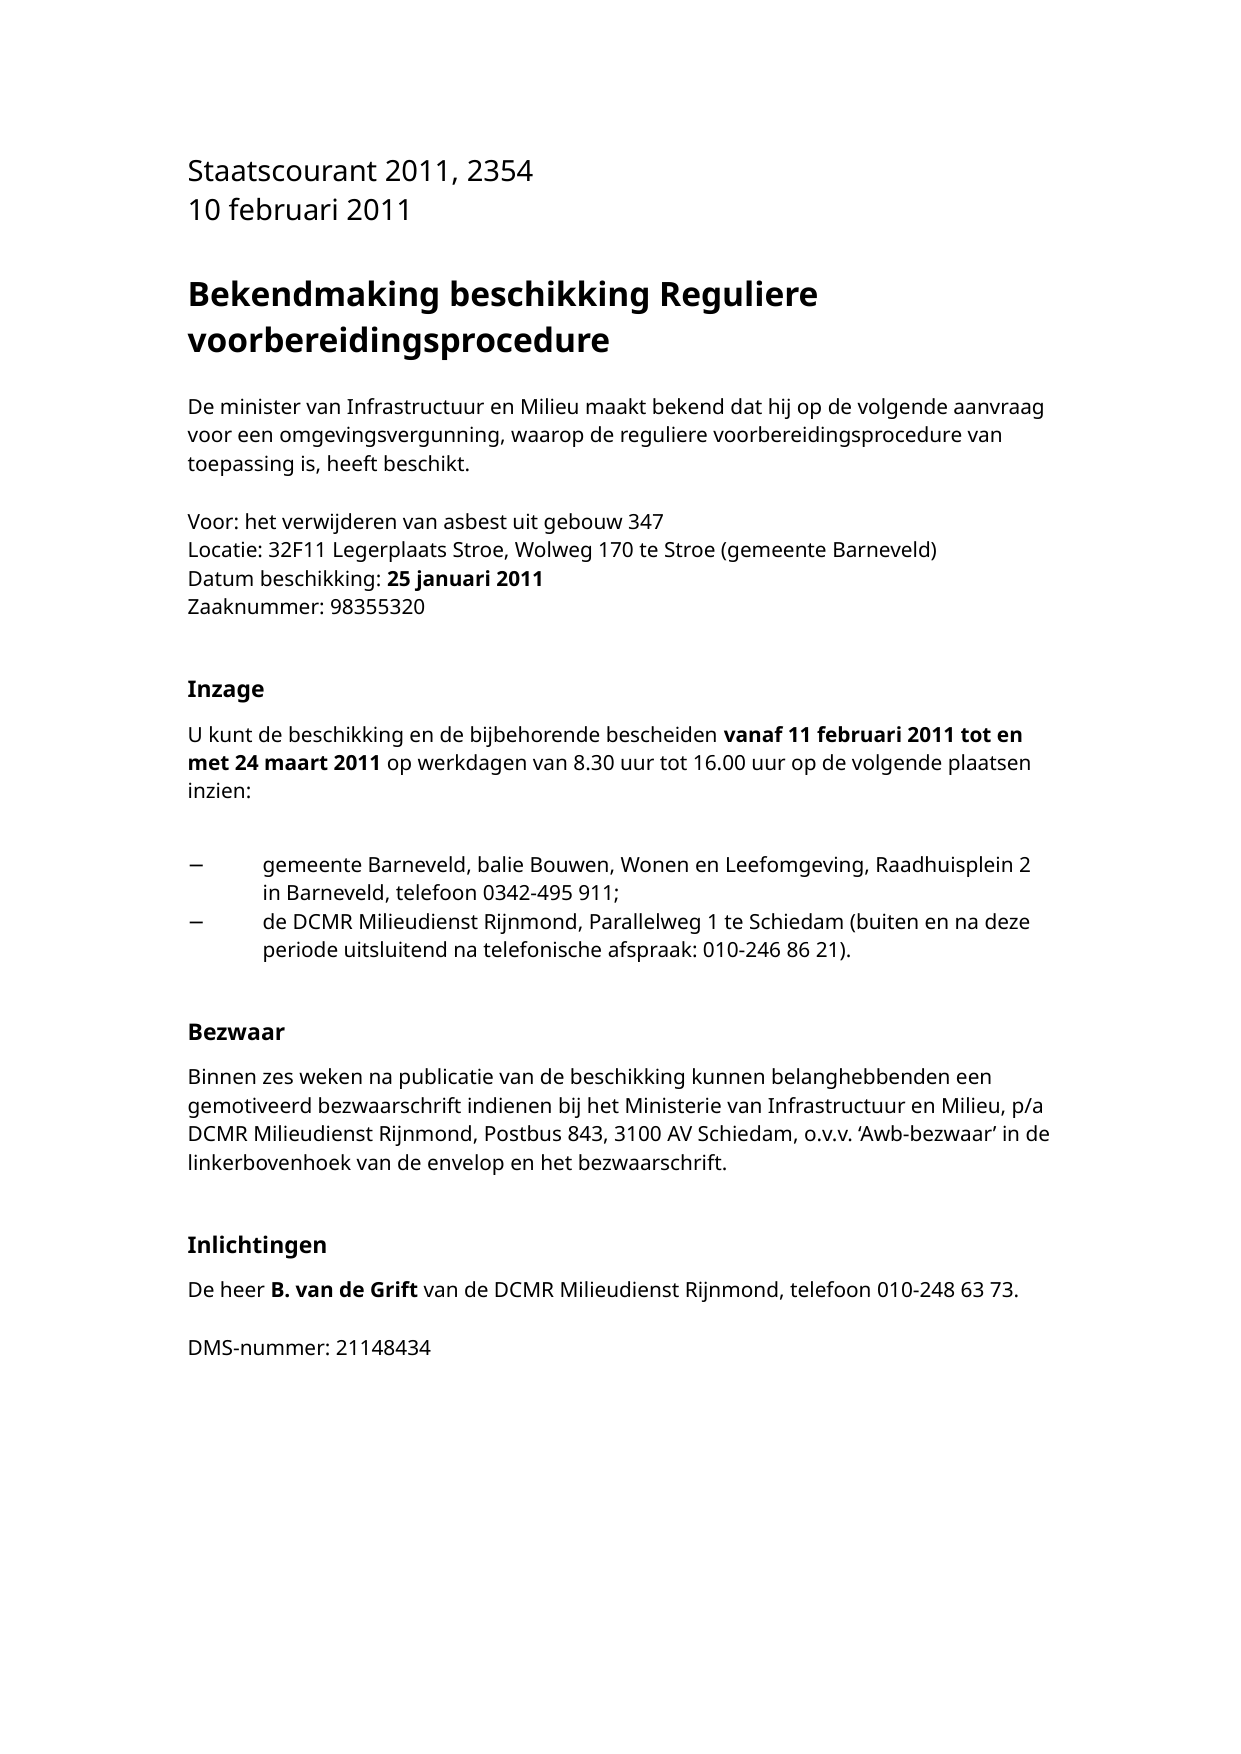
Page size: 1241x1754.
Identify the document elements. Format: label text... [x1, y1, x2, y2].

text Voor: het verwijderen van asbest uit gebouw 347 [187, 507, 1053, 536]
subtitle Inlichtingen [187, 1229, 1053, 1260]
subtitle Inzage [187, 673, 1053, 705]
text Locatie: 32F11 Legerplaats Stroe, Wolweg 170 te Stroe (gemeente Barneveld) [187, 536, 1053, 564]
text Zaaknummer: 98355320 [187, 592, 1053, 621]
list de DCMR Milieudienst Rijnmond, Parallelweg 1 te Schiedam (buiten en na deze periode uitsluitend na telefonische afspraak: 010-246 86 21). [187, 907, 1053, 964]
text 10 februari 2011 [187, 190, 1053, 229]
text U kunt de beschikking en de bijbehorende bescheiden vanaf 11 februari 2011 tot en met 24 maart 2011 op werkdagen van 8.30 uur tot 16.00 uur op de volgende plaatsen inzien: [187, 720, 1053, 805]
text Staatscourant 2011, 2354 [187, 150, 1053, 190]
text Binnen zes weken na publicatie van de beschikking kunnen belanghebbenden een gemotiveerd bezwaarschrift indienen bij het Ministerie van Infrastructuur en Milieu, p/a DCMR Milieudienst Rijnmond, Postbus 843, 3100 AV Schiedam, o.v.v. ‘Awb-bezwaar’ in de linkerbovenhoek van de envelop en het bezwaarschrift. [187, 1062, 1053, 1176]
text De heer B. van de Grift van de DCMR Milieudienst Rijnmond, telefoon 010-248 63 73. [187, 1275, 1053, 1303]
text De minister van Infrastructuur en Milieu maakt bekend dat hij op de volgende aanvraag voor een omgevingsvergunning, waarop de reguliere voorbereidingsprocedure van toepassing is, heeft beschikt. [187, 392, 1053, 477]
text DMS-nummer: 21148434 [187, 1333, 1053, 1362]
subtitle Bekendmaking beschikking Reguliere voorbereidingsprocedure [187, 271, 1053, 362]
text Datum beschikking: 25 januari 2011 [187, 564, 1053, 592]
subtitle Bezwaar [187, 1016, 1053, 1047]
list gemeente Barneveld, balie Bouwen, Wonen en Leefomgeving, Raadhuisplein 2 in Barneveld, telefoon 0342-495 911; [187, 850, 1053, 907]
